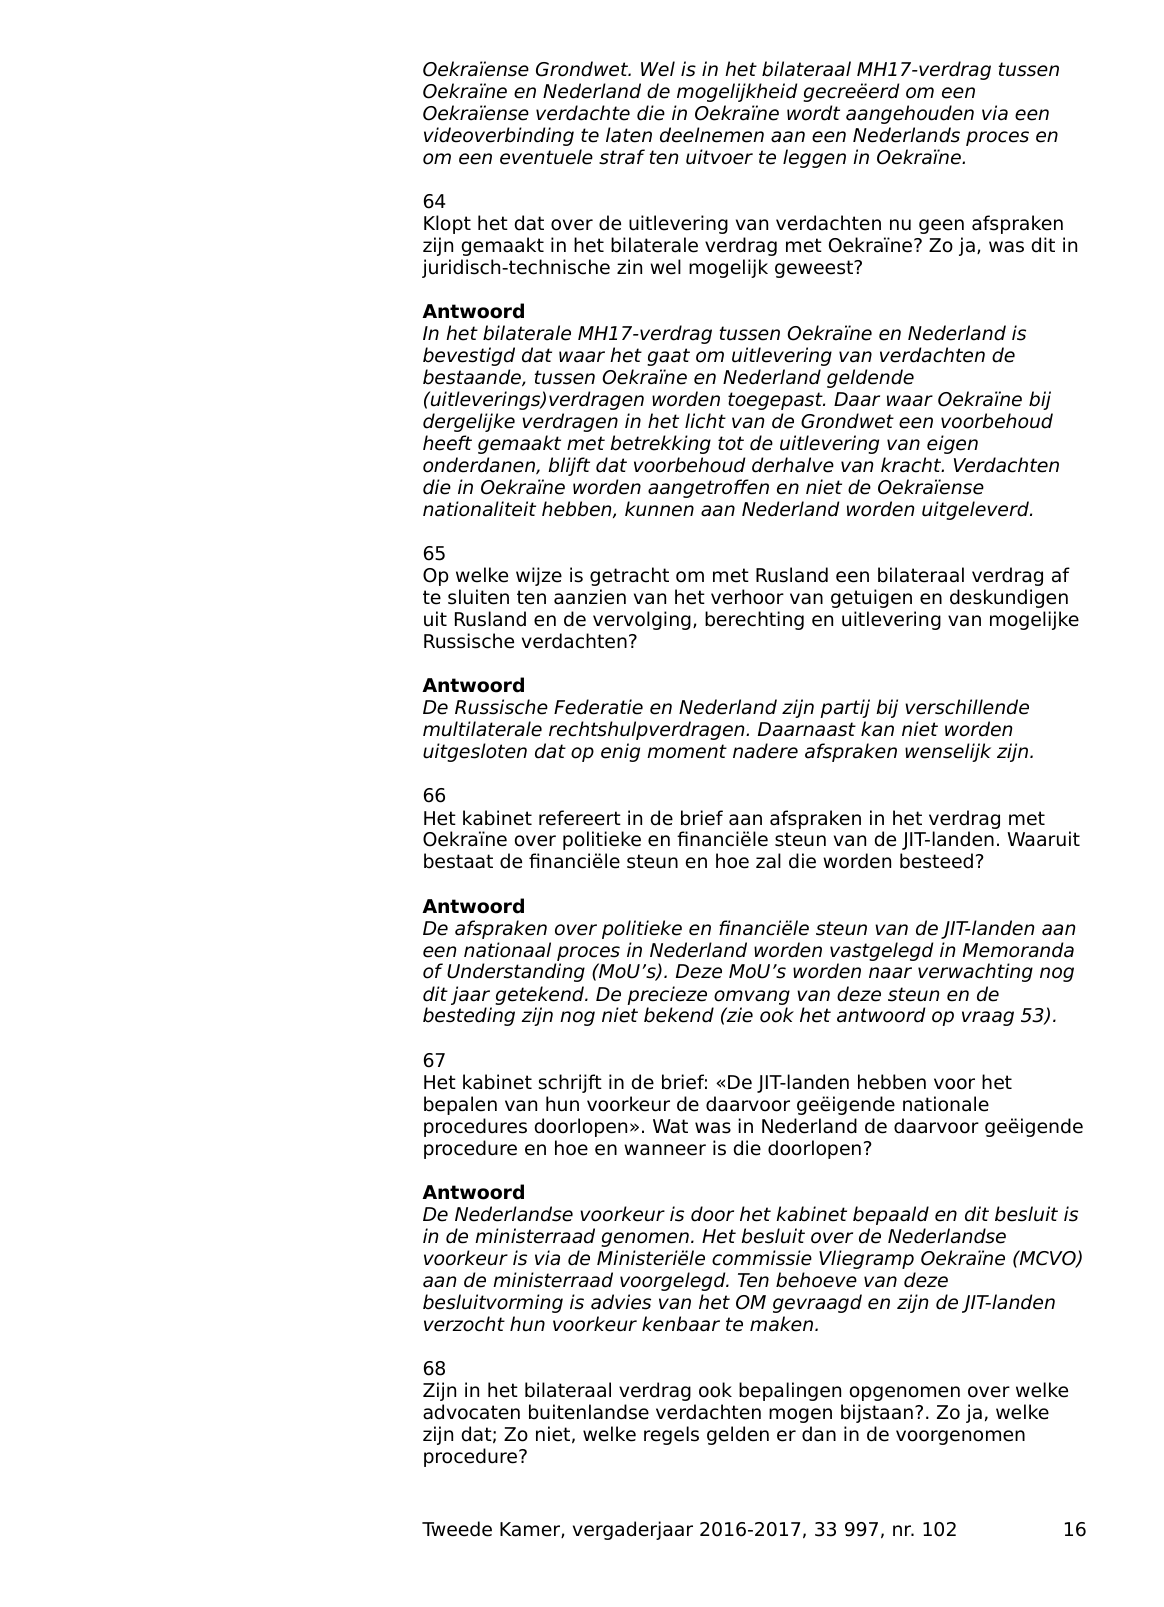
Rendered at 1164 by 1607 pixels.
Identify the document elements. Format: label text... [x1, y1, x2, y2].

text Op welke wijze is getracht om met Rusland een bilateraal verdrag af te sluiten ten aanzien van het verhoor van getuigen en deskundigen uit Rusland en de vervolging, berechting en uitlevering van mogelijke Russische verdachten? [422, 565, 1087, 653]
text In het bilaterale MH17-verdrag tussen Oekraïne en Nederland is bevestigd dat waar het gaat om uitlevering van verdachten de bestaande, tussen Oekraïne en Nederland geldende (uitleverings)verdragen worden toegepast. Daar waar Oekraïne bij dergelijke verdragen in het licht van de Grondwet een voorbehoud heeft gemaakt met betrekking tot de uitlevering van eigen onderdanen, blijft dat voorbehoud derhalve van kracht. Verdachten die in Oekraïne worden aangetroffen en niet de Oekraïense nationaliteit hebben, kunnen aan Nederland worden uitgeleverd. [422, 323, 1087, 521]
text De Nederlandse voorkeur is door het kabinet bepaald en dit besluit is in de ministerraad genomen. Het besluit over de Nederlandse voorkeur is via de Ministeriële commissie Vliegramp Oekraïne (MCVO) aan de ministerraad voorgelegd. Ten behoeve van deze besluitvorming is advies van het OM gevraagd en zijn de JIT-landen verzocht hun voorkeur kenbaar te maken. [422, 1204, 1087, 1336]
text Antwoord [422, 301, 1087, 323]
text Antwoord [422, 896, 1087, 917]
text 68 [422, 1358, 1087, 1380]
text Oekraïense Grondwet. Wel is in het bilateraal MH17-verdrag tussen Oekraïne en Nederland de mogelijkheid gecreëerd om een Oekraïense verdachte die in Oekraïne wordt aangehouden via een videoverbinding te laten deelnemen aan een Nederlands proces en om een eventuele straf ten uitvoer te leggen in Oekraïne. [422, 59, 1087, 169]
text Antwoord [422, 1182, 1087, 1204]
text 67 [422, 1049, 1087, 1072]
text 64 [422, 191, 1087, 213]
text 65 [422, 543, 1087, 565]
text De Russische Federatie en Nederland zijn partij bij verschillende multilaterale rechtshulpverdragen. Daarnaast kan niet worden uitgesloten dat op enig moment nadere afspraken wenselijk zijn. [422, 697, 1087, 763]
text Klopt het dat over de uitlevering van verdachten nu geen afspraken zijn gemaakt in het bilaterale verdrag met Oekraïne? Zo ja, was dit in juridisch-technische zin wel mogelijk geweest? [422, 213, 1087, 279]
text Zijn in het bilateraal verdrag ook bepalingen opgenomen over welke advocaten buitenlandse verdachten mogen bijstaan?. Zo ja, welke zijn dat; Zo niet, welke regels gelden er dan in de voorgenomen procedure? [422, 1380, 1087, 1468]
text Het kabinet refereert in de brief aan afspraken in het verdrag met Oekraïne over politieke en financiële steun van de JIT-landen. Waaruit bestaat de financiële steun en hoe zal die worden besteed? [422, 807, 1087, 873]
text Antwoord [422, 675, 1087, 697]
text De afspraken over politieke en financiële steun van de JIT-landen aan een nationaal proces in Nederland worden vastgelegd in Memoranda of Understanding (MoU’s). Deze MoU’s worden naar verwachting nog dit jaar getekend. De precieze omvang van deze steun en de besteding zijn nog niet bekend (zie ook het antwoord op vraag 53). [422, 917, 1087, 1027]
text 66 [422, 785, 1087, 807]
text Het kabinet schrijft in de brief: «De JIT-landen hebben voor het bepalen van hun voorkeur de daarvoor geëigende nationale procedures doorlopen». Wat was in Nederland de daarvoor geëigende procedure en hoe en wanneer is die doorlopen? [422, 1072, 1087, 1159]
